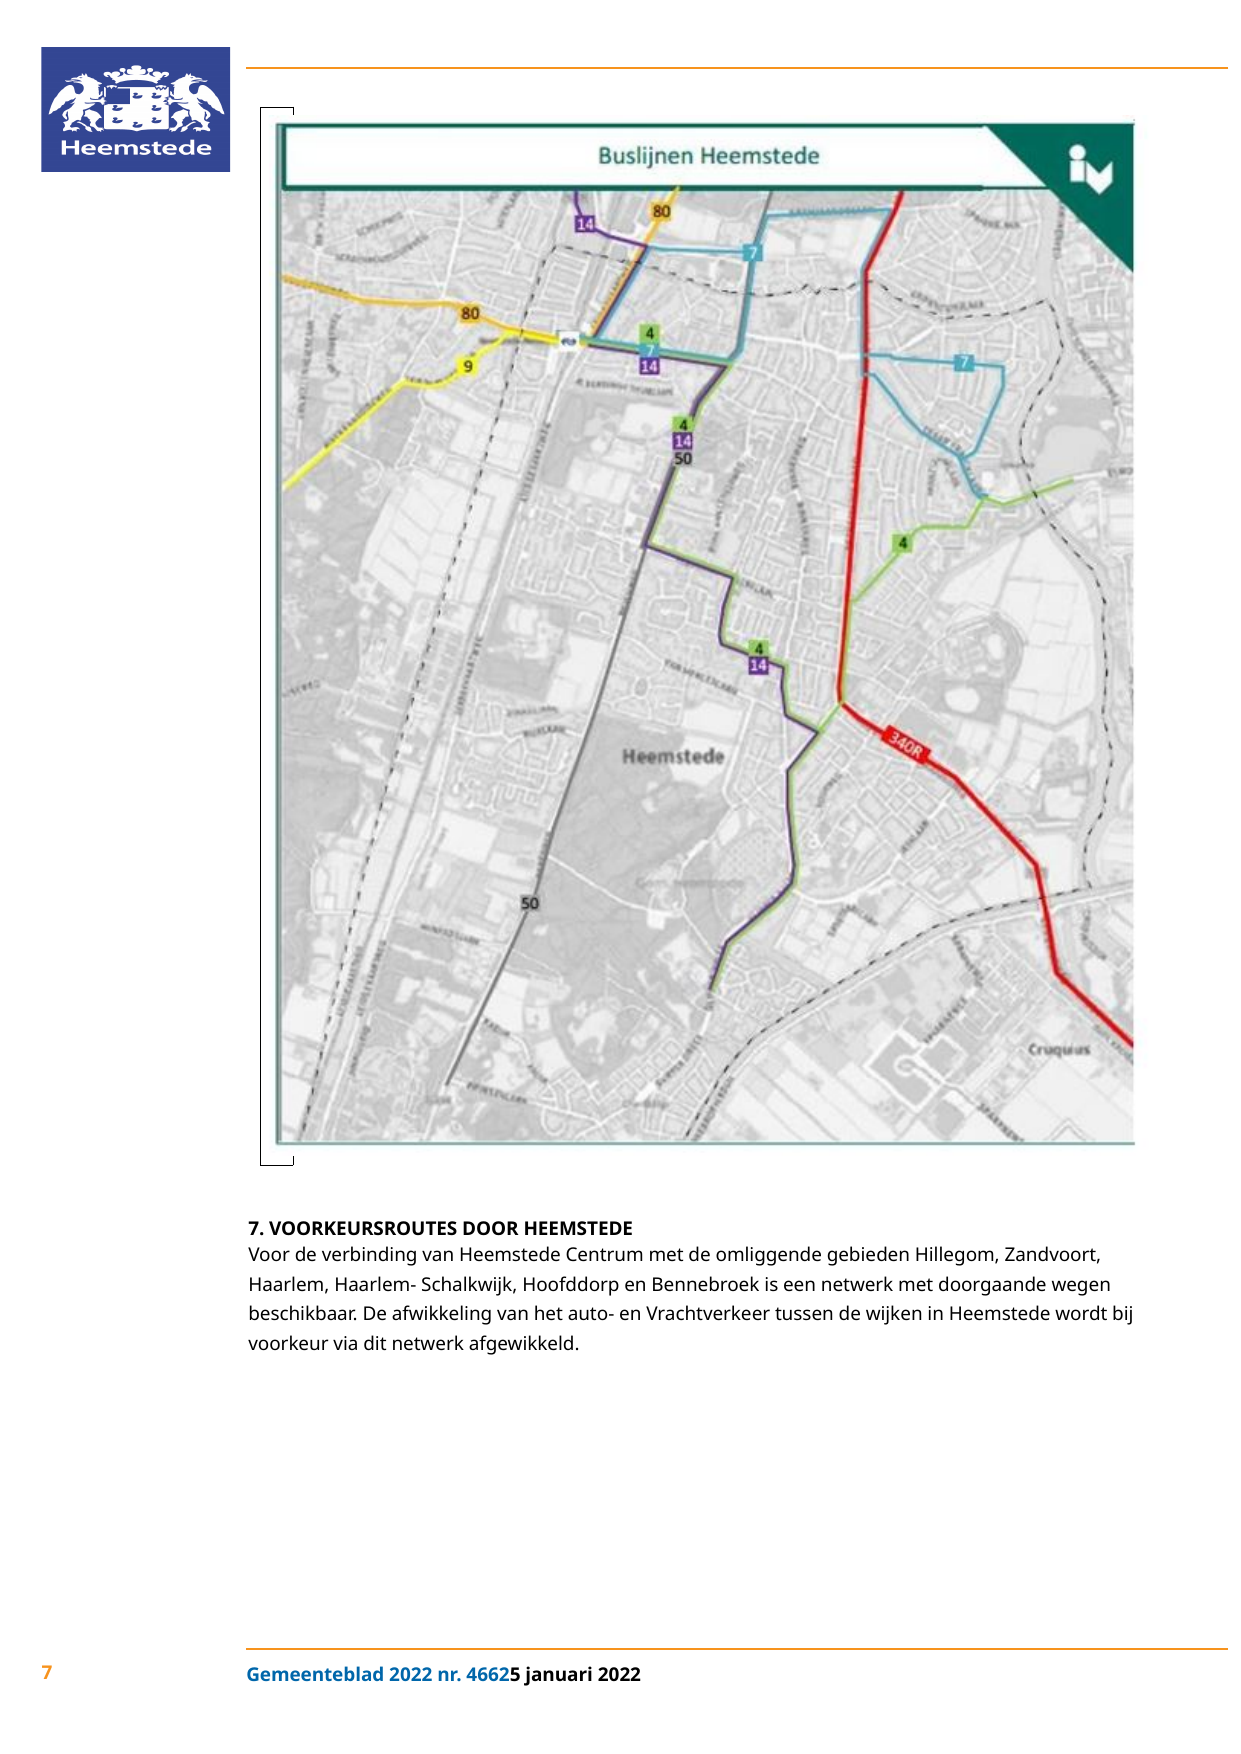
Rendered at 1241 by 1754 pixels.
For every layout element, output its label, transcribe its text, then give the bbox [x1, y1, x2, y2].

text 7. VOORKEURSROUTES DOOR HEEMSTEDE [248, 1216, 1152, 1241]
text Voor de verbinding van Heemstede Centrum met de omliggende gebieden Hillegom, Zandvoort, Haarlem, Haarlem- Schalkwijk, Hoofddorp en Bennebroek is een netwerk met doorgaande wegen beschikbaar. De afwikkeling van het auto- en Vrachtverkeer tussen de wijken in Heemstede wordt bij voorkeur via dit netwerk afgewikkeld. [248, 1241, 1152, 1356]
picture [268, 115, 1155, 1156]
picture [41, 47, 231, 172]
